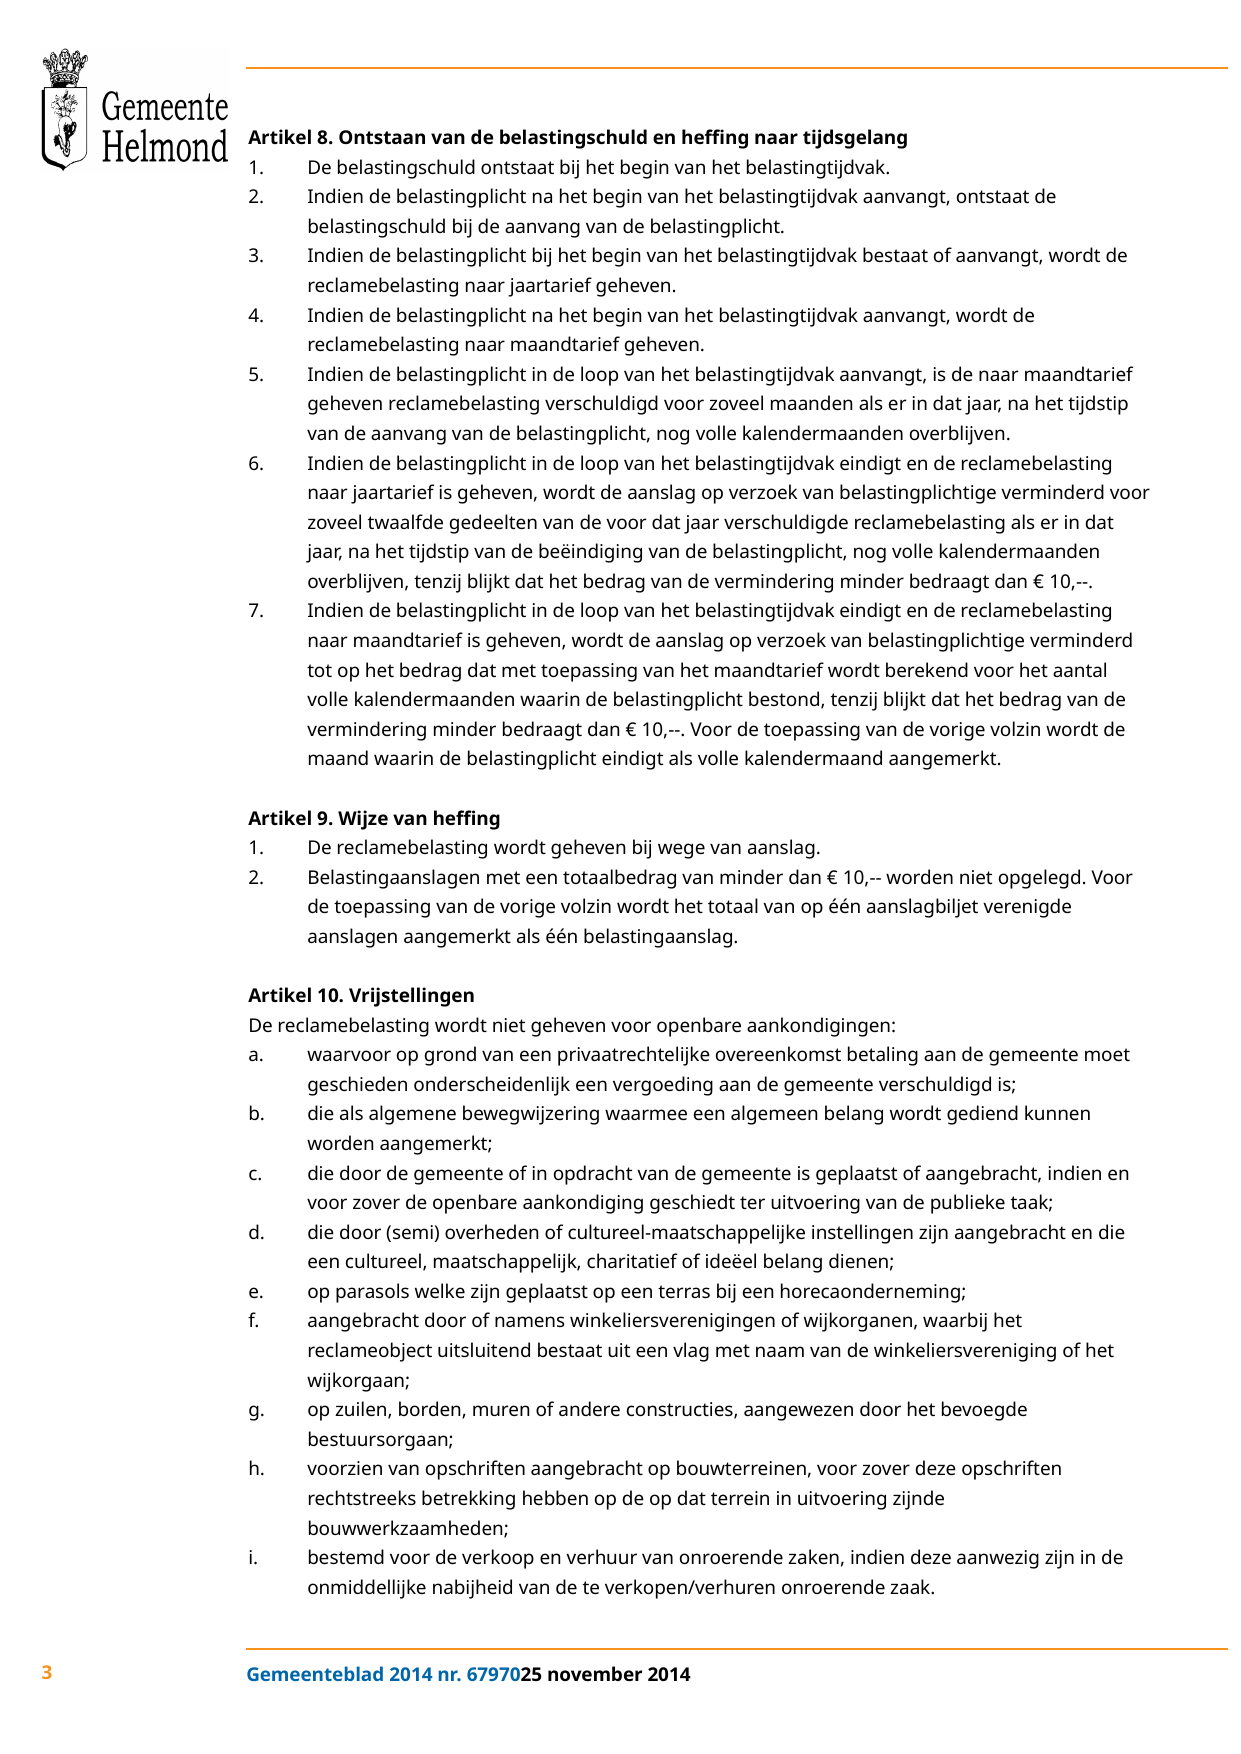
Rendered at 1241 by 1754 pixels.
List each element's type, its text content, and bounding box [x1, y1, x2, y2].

list De reclamebelasting wordt geheven bij wege van aanslag. [248, 834, 1152, 860]
list die door (semi) overheden of cultureel-maatschappelijke instellingen zijn aangebracht en die een cultureel, maatschappelijk, charitatief of ideëel belang dienen; [248, 1219, 1152, 1274]
list die als algemene bewegwijzering waarmee een algemeen belang wordt gediend kunnen worden aangemerkt; [248, 1101, 1152, 1156]
list op parasols welke zijn geplaatst op een terras bij een horecaonderneming; [248, 1278, 1152, 1304]
list Indien de belastingplicht na het begin van het belastingtijdvak aanvangt, ontstaat de belastingschuld bij de aanvang van de belastingplicht. [248, 183, 1152, 239]
list Indien de belastingplicht in de loop van het belastingtijdvak eindigt en de reclamebelasting naar jaartarief is geheven, wordt de aanslag op verzoek van belastingplichtige verminderd voor zoveel twaalfde gedeelten van de voor dat jaar verschuldigde reclamebelasting als er in dat jaar, na het tijdstip van de beëindiging van de belastingplicht, nog volle kalendermaanden overblijven, tenzij blijkt dat het bedrag van de vermindering minder bedraagt dan € 10,--. [248, 450, 1152, 594]
list Indien de belastingplicht in de loop van het belastingtijdvak eindigt en de reclamebelasting naar maandtarief is geheven, wordt de aanslag op verzoek van belastingplichtige verminderd tot op het bedrag dat met toepassing van het maandtarief wordt berekend voor het aantal volle kalendermaanden waarin de belastingplicht bestond, tenzij blijkt dat het bedrag van de vermindering minder bedraagt dan € 10,--. Voor de toepassing van de vorige volzin wordt de maand waarin de belastingplicht eindigt als volle kalendermaand aangemerkt. [248, 598, 1152, 771]
text Artikel 8. Ontstaan van de belastingschuld en heffing naar tijdsgelang [248, 124, 1152, 150]
list op zuilen, borden, muren of andere constructies, aangewezen door het bevoegde bestuursorgaan; [248, 1396, 1152, 1452]
list Belastingaanslagen met een totaalbedrag van minder dan € 10,-- worden niet opgelegd. Voor de toepassing van de vorige volzin wordt het totaal van op één aanslagbiljet verenigde aanslagen aangemerkt als één belastingaanslag. [248, 864, 1152, 949]
text Artikel 9. Wijze van heffing [248, 805, 1152, 831]
list die door de gemeente of in opdracht van de gemeente is geplaatst of aangebracht, indien en voor zover de openbare aankondiging geschiedt ter uitvoering van de publieke taak; [248, 1160, 1152, 1215]
list Indien de belastingplicht bij het begin van het belastingtijdvak bestaat of aanvangt, wordt de reclamebelasting naar jaartarief geheven. [248, 243, 1152, 298]
picture [41, 47, 231, 172]
text Artikel 10. Vrijstellingen [248, 982, 1152, 1008]
list Indien de belastingplicht na het begin van het belastingtijdvak aanvangt, wordt de reclamebelasting naar maandtarief geheven. [248, 302, 1152, 357]
text De reclamebelasting wordt niet geheven voor openbare aankondigingen: [248, 1012, 1152, 1038]
list Indien de belastingplicht in de loop van het belastingtijdvak aanvangt, is de naar maandtarief geheven reclamebelasting verschuldigd voor zoveel maanden als er in dat jaar, na het tijdstip van de aanvang van de belastingplicht, nog volle kalendermaanden overblijven. [248, 361, 1152, 446]
list bestemd voor de verkoop en verhuur van onroerende zaken, indien deze aanwezig zijn in de onmiddellijke nabijheid van de te verkopen/verhuren onroerende zaak. [248, 1544, 1152, 1600]
list waarvoor op grond van een privaatrechtelijke overeenkomst betaling aan de gemeente moet geschieden onderscheidenlijk een vergoeding aan de gemeente verschuldigd is; [248, 1041, 1152, 1097]
list aangebracht door of namens winkeliersverenigingen of wijkorganen, waarbij het reclameobject uitsluitend bestaat uit een vlag met naam van de winkeliersvereniging of het wijkorgaan; [248, 1308, 1152, 1393]
list De belastingschuld ontstaat bij het begin van het belastingtijdvak. [248, 154, 1152, 180]
list voorzien van opschriften aangebracht op bouwterreinen, voor zover deze opschriften rechtstreeks betrekking hebben op de op dat terrein in uitvoering zijnde bouwwerkzaamheden; [248, 1456, 1152, 1541]
